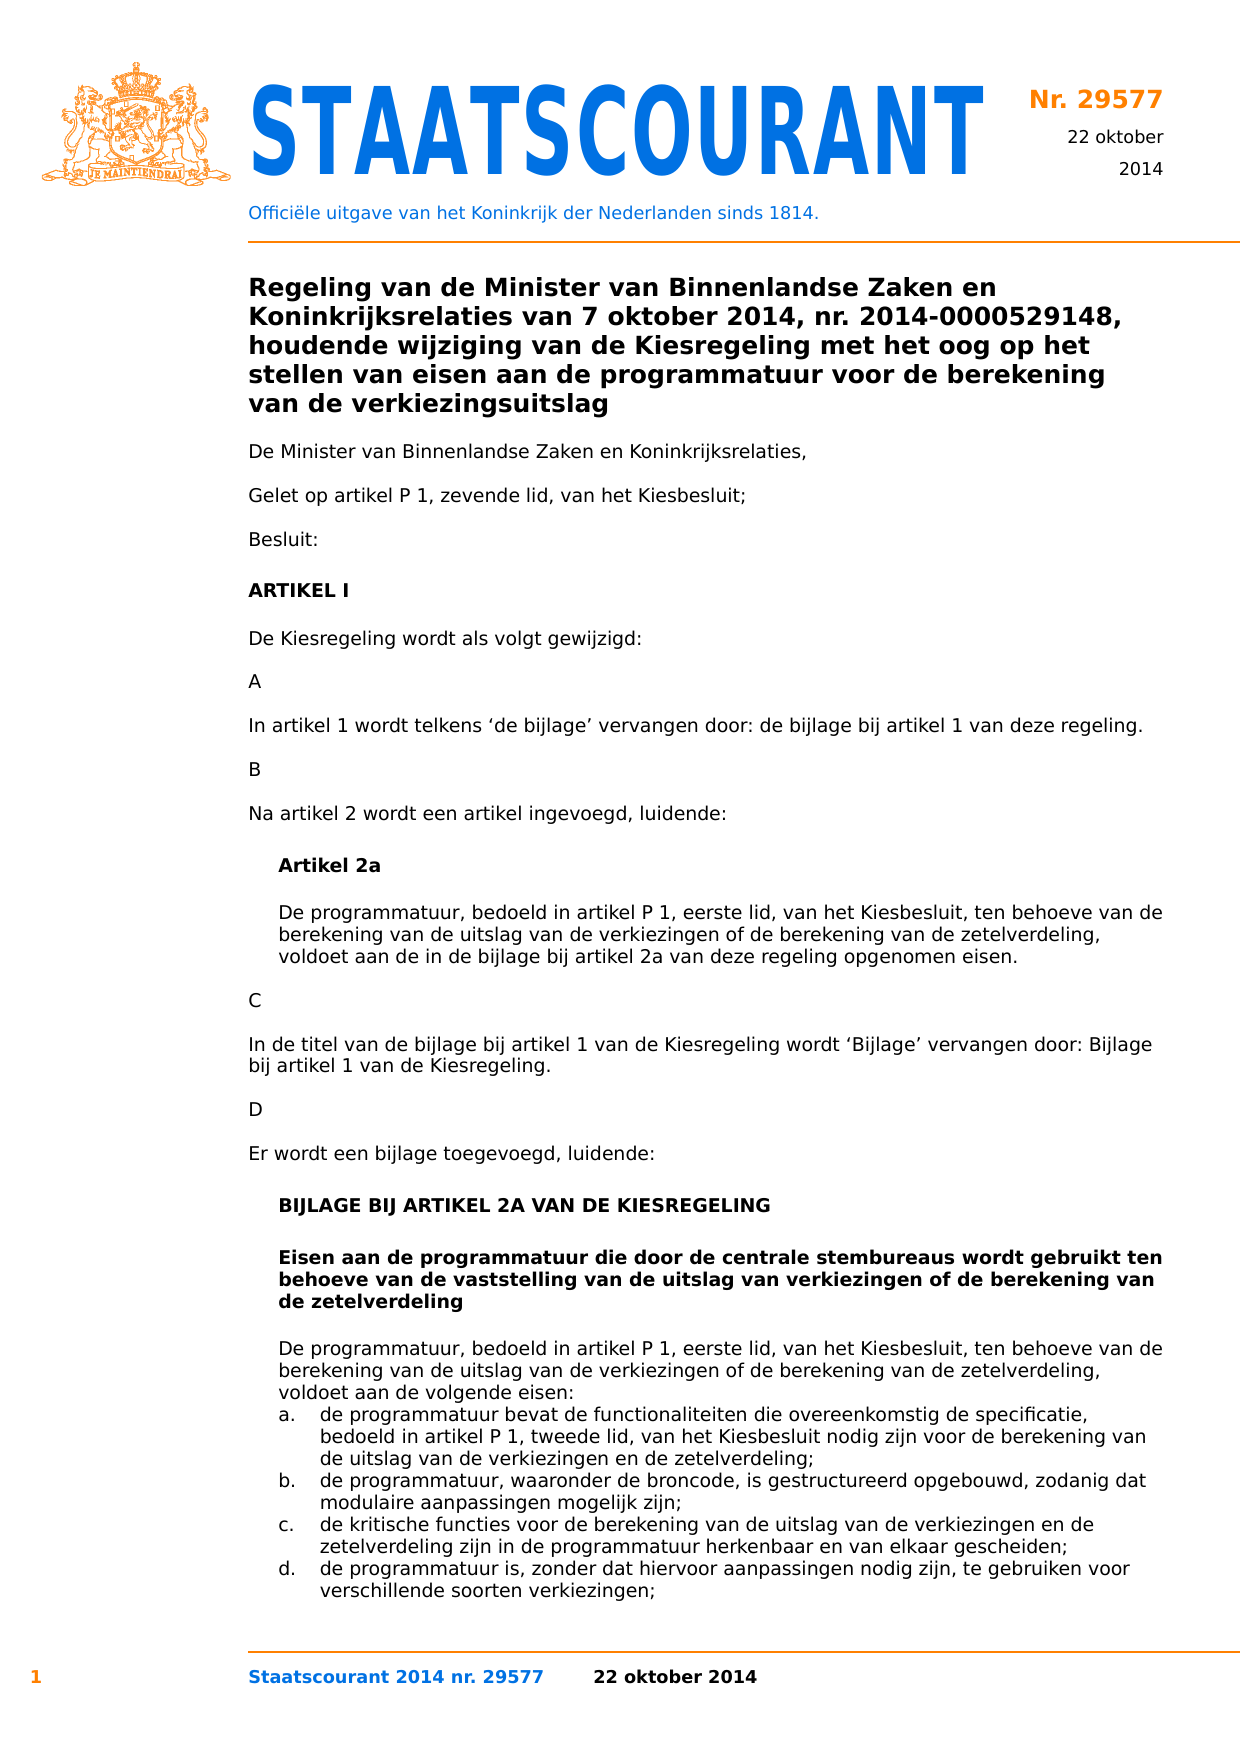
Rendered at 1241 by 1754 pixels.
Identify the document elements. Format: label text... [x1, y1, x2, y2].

text b. de programmatuur, waaronder de broncode, is gestructureerd opgebouwd, zodanig dat modulaire aanpassingen mogelijk zijn; [278, 1470, 1163, 1514]
picture [41, 62, 231, 186]
text Er wordt een bijlage toegevoegd, luidende: [248, 1143, 1163, 1165]
table_header [25, 62, 248, 241]
subtitle BIJLAGE BIJ ARTIKEL 2A VAN DE KIESREGELING [278, 1195, 1163, 1217]
text De Kiesregeling wordt als volgt gewijzigd: [248, 627, 1163, 649]
text De Minister van Binnenlandse Zaken en Koninkrijksrelaties, [248, 441, 1163, 463]
text In artikel 1 wordt telkens ‘de bijlage’ vervangen door: de bijlage bij artikel 1 van deze regeling. [248, 715, 1163, 737]
subtitle Eisen aan de programmatuur die door de centrale stembureaus wordt gebruikt ten behoeve van de vaststelling van de uitslag van verkiezingen of de berekening van de zetelverdeling [278, 1247, 1163, 1313]
text De programmatuur, bedoeld in artikel P 1, eerste lid, van het Kiesbesluit, ten behoeve van de berekening van de uitslag van de verkiezingen of de berekening van de zetelverdeling, voldoet aan de volgende eisen: [278, 1338, 1163, 1404]
text D [248, 1099, 1163, 1121]
text Na artikel 2 wordt een artikel ingevoegd, luidende: [248, 803, 1163, 825]
text a. de programmatuur bevat de functionaliteiten die overeenkomstig de specificatie, bedoeld in artikel P 1, tweede lid, van het Kiesbesluit nodig zijn voor de berekening van de uitslag van de verkiezingen en de zetelverdeling; [278, 1404, 1163, 1470]
text c. de kritische functies voor de berekening van de uitslag van de verkiezingen en de zetelverdeling zijn in de programmatuur herkenbaar en van elkaar gescheiden; [278, 1514, 1163, 1558]
subtitle Regeling van de Minister van Binnenlandse Zaken en Koninkrijksrelaties van 7 oktober 2014, nr. 2014-0000529148, houdende wijziging van de Kiesregeling met het oog op het stellen van eisen aan de programmatuur voor de berekening van de verkiezingsuitslag [248, 273, 1163, 419]
subtitle Artikel 2a [278, 855, 1163, 877]
table_cell 2014 [998, 153, 1240, 203]
table_cell 22 oktober [998, 121, 1240, 153]
table_header STAATSCOURANT [248, 62, 998, 203]
text Besluit: [248, 528, 1163, 550]
text De programmatuur, bedoeld in artikel P 1, eerste lid, van het Kiesbesluit, ten behoeve van de berekening van de uitslag van de verkiezingen of de berekening van de zetelverdeling, voldoet aan de in de bijlage bij artikel 2a van deze regeling opgenomen eisen. [278, 902, 1163, 968]
subtitle ARTIKEL I [248, 580, 1163, 602]
text B [248, 759, 1163, 781]
text d. de programmatuur is, zonder dat hiervoor aanpassingen nodig zijn, te gebruiken voor verschillende soorten verkiezingen; [278, 1558, 1163, 1602]
table_cell Officiële uitgave van het Koninkrijk der Nederlanden sinds 1814. [248, 203, 1240, 241]
text A [248, 671, 1163, 693]
text C [248, 989, 1163, 1012]
text In de titel van de bijlage bij artikel 1 van de Kiesregeling wordt ‘Bijlage’ vervangen door: Bijlage bij artikel 1 van de Kiesregeling. [248, 1033, 1163, 1077]
table_header Nr. 29577 [998, 62, 1240, 121]
text Gelet op artikel P 1, zevende lid, van het Kiesbesluit; [248, 484, 1163, 507]
